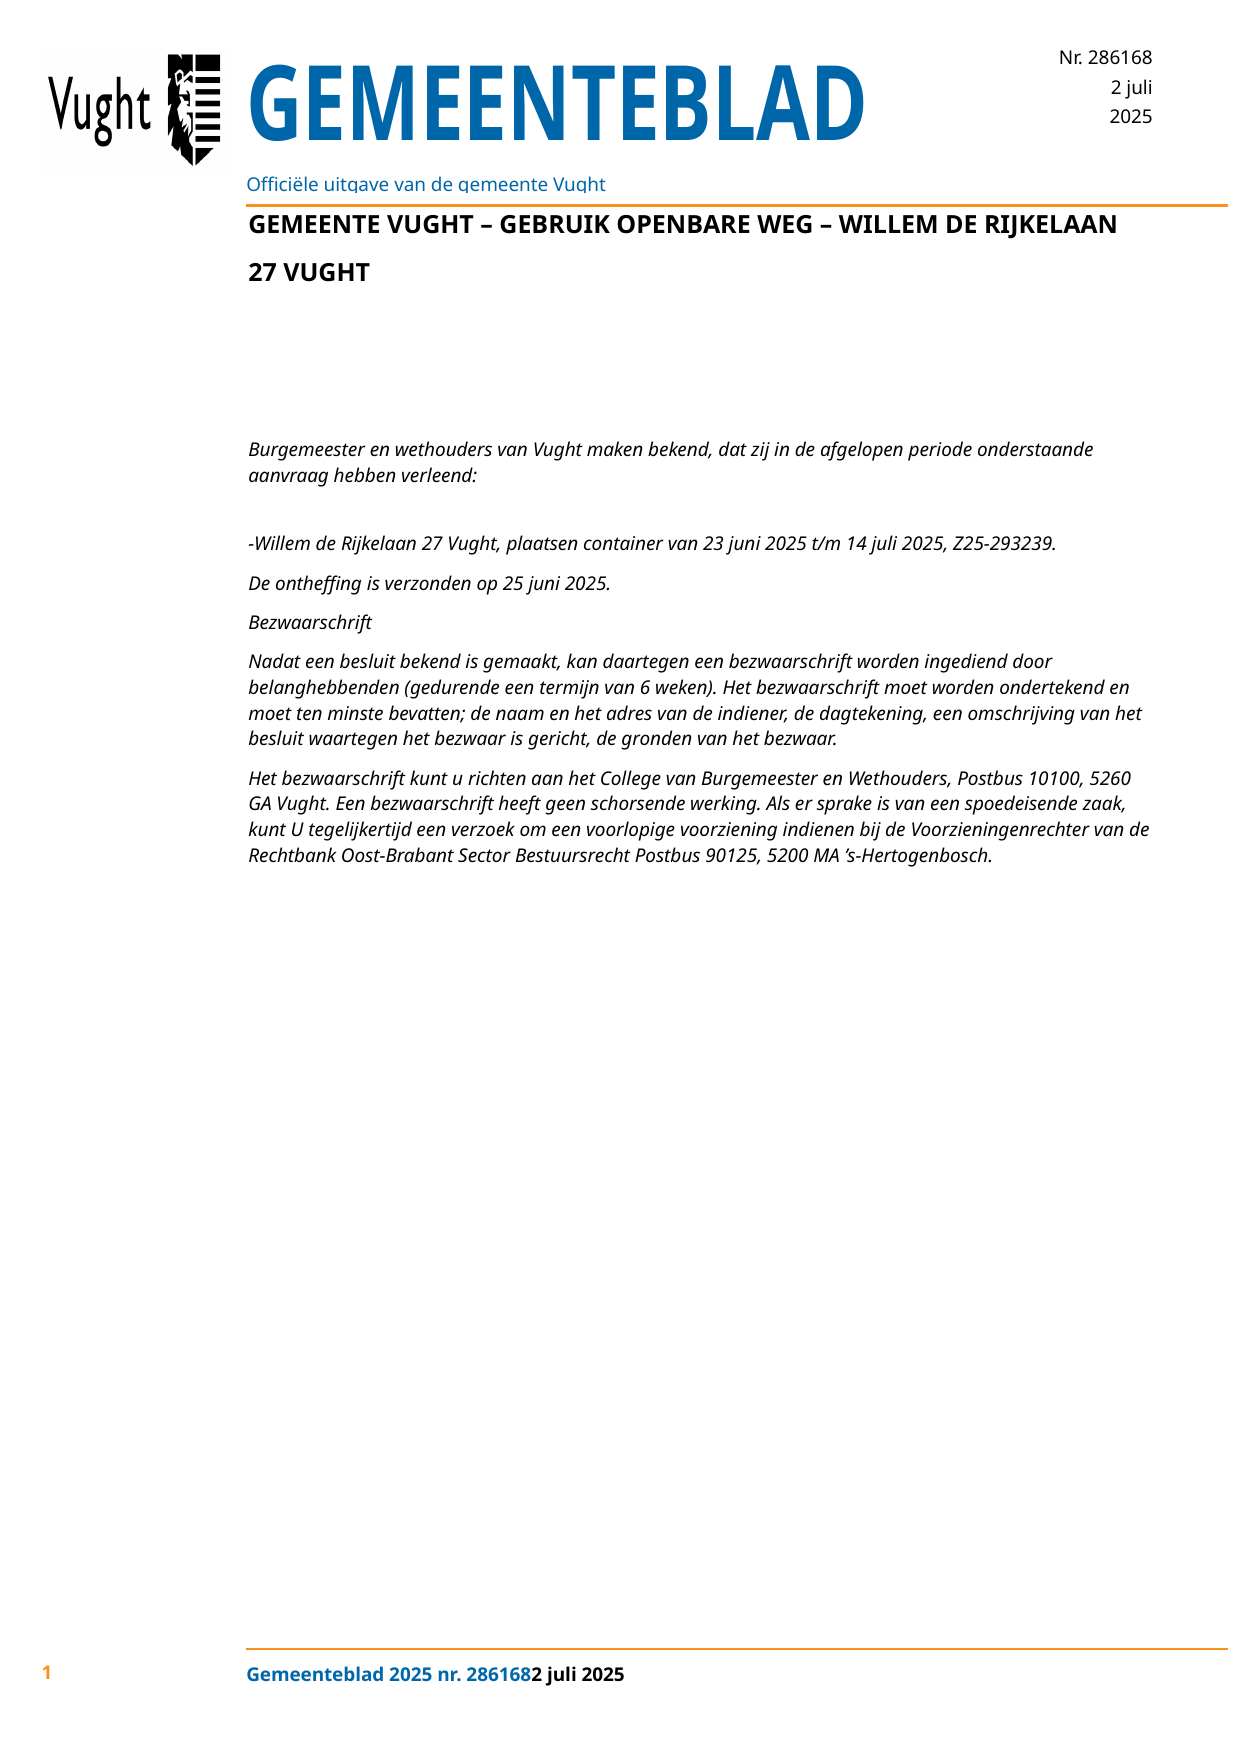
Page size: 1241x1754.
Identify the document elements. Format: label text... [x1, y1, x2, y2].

text Nadat een besluit bekend is gemaakt, kan daartegen een bezwaarschrift worden ingediend door belanghebbenden (gedurende een termijn van 6 weken). Het bezwaarschrift moet worden ondertekend en moet ten minste bevatten; de naam en het adres van de indiener, de dagtekening, een omschrijving van het besluit waartegen het bezwaar is gericht, de gronden van het bezwaar. [248, 648, 1152, 751]
text De ontheffing is verzonden op 25 juni 2025. [248, 570, 1152, 596]
text Bezwaarschrift [248, 609, 1152, 635]
text -Willem de Rijkelaan 27 Vught, plaatsen container van 23 juni 2025 t/m 14 juli 2025, Z25-293239. [248, 531, 1152, 556]
text Burgemeester en wethouders van Vught maken bekend, dat zij in de afgelopen periode onderstaande aanvraag hebben verleend: [248, 436, 1152, 487]
text GEMEENTE VUGHT – GEBRUIK OPENBARE WEG – WILLEM DE RIJKELAAN 27 VUGHT [248, 207, 1152, 288]
picture [41, 47, 231, 172]
text Het bezwaarschrift kunt u richten aan het College van Burgemeester en Wethouders, Postbus 10100, 5260 GA Vught. Een bezwaarschrift heeft geen schorsende werking. Als er sprake is van een spoedeisende zaak, kunt U tegelijkertijd een verzoek om een voorlopige voorziening indienen bij de Voorzieningenrechter van de Rechtbank Oost-Brabant Sector Bestuursrecht Postbus 90125, 5200 MA ’s-Hertogenbosch. [248, 765, 1152, 868]
